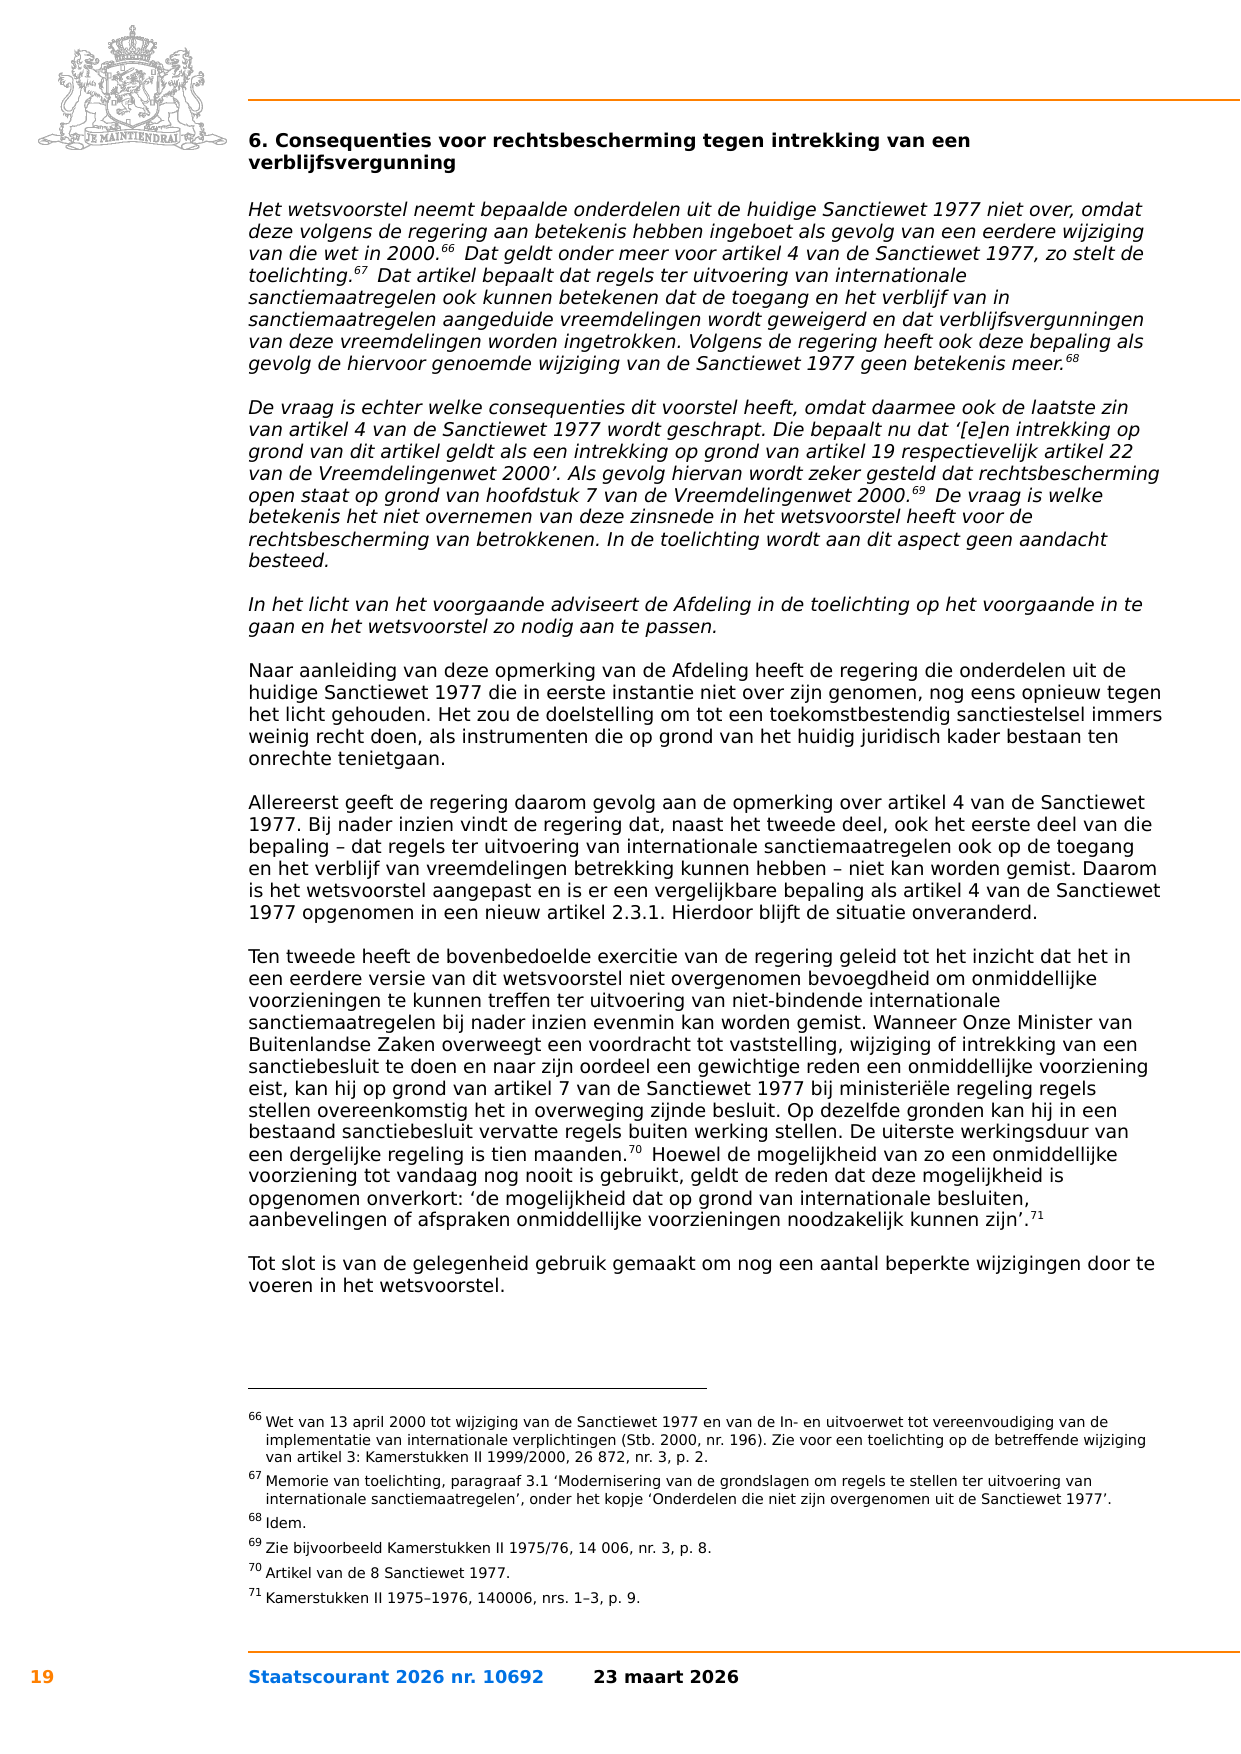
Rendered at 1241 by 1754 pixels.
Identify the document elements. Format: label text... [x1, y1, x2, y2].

text Ten tweede heeft de bovenbedoelde exercitie van de regering geleid tot het inzicht dat het in een eerdere versie van dit wetsvoorstel niet overgenomen bevoegdheid om onmiddellijke voorzieningen te kunnen treffen ter uitvoering van niet-bindende internationale sanctiemaatregelen bij nader inzien evenmin kan worden gemist. Wanneer Onze Minister van Buitenlandse Zaken overweegt een voordracht tot vaststelling, wijziging of intrekking van een sanctiebesluit te doen en naar zijn oordeel een gewichtige reden een onmiddellijke voorziening eist, kan hij op grond van artikel 7 van de Sanctiewet 1977 bij ministeriële regeling regels stellen overeenkomstig het in overweging zijnde besluit. Op dezelfde gronden kan hij in een bestaand sanctiebesluit vervatte regels buiten werking stellen. De uiterste werkingsduur van een dergelijke regeling is tien maanden. Hoewel de mogelijkheid van zo een onmiddellijke voorziening tot vandaag nog nooit is gebruikt, geldt de reden dat deze mogelijkheid is opgenomen onverkort: ‘de mogelijkheid dat op grond van internationale besluiten, aanbevelingen of afspraken onmiddellijke voorzieningen noodzakelijk kunnen zijn’. [248, 946, 1163, 1231]
text De vraag is echter welke consequenties dit voorstel heeft, omdat daarmee ook de laatste zin van artikel 4 van de Sanctiewet 1977 wordt geschrapt. Die bepaalt nu dat ‘[e]en intrekking op grond van dit artikel geldt als een intrekking op grond van artikel 19 respectievelijk artikel 22 van de Vreemdelingenwet 2000’. Als gevolg hiervan wordt zeker gesteld dat rechtsbescherming open staat op grond van hoofdstuk 7 van de Vreemdelingenwet 2000. De vraag is welke betekenis het niet overnemen van deze zinsnede in het wetsvoorstel heeft voor de rechtsbescherming van betrokkenen. In de toelichting wordt aan dit aspect geen aandacht besteed. [248, 397, 1163, 572]
text Allereerst geeft de regering daarom gevolg aan de opmerking over artikel 4 van de Sanctiewet 1977. Bij nader inzien vindt de regering dat, naast het tweede deel, ook het eerste deel van die bepaling – dat regels ter uitvoering van internationale sanctiemaatregelen ook op de toegang en het verblijf van vreemdelingen betrekking kunnen hebben – niet kan worden gemist. Daarom is het wetsvoorstel aangepast en is er een vergelijkbare bepaling als artikel 4 van de Sanctiewet 1977 opgenomen in een nieuw artikel 2.3.1. Hierdoor blijft de situatie onveranderd. [248, 792, 1163, 924]
text Naar aanleiding van deze opmerking van de Afdeling heeft de regering die onderdelen uit de huidige Sanctiewet 1977 die in eerste instantie niet over zijn genomen, nog eens opnieuw tegen het licht gehouden. Het zou de doelstelling om tot een toekomstbestendig sanctiestelsel immers weinig recht doen, als instrumenten die op grond van het huidig juridisch kader bestaan ten onrechte tenietgaan. [248, 660, 1163, 770]
text In het licht van het voorgaande adviseert de Afdeling in de toelichting op het voorgaande in te gaan en het wetsvoorstel zo nodig aan te passen. [248, 594, 1163, 638]
picture [38, 25, 227, 150]
text Zie bijvoorbeeld Kamerstukken II 1975/76, 14 006, nr. 3, p. 8. [248, 1536, 1163, 1558]
text Wet van 13 april 2000 tot wijziging van de Sanctiewet 1977 en van de In- en uitvoerwet tot vereenvoudiging van de implementatie van internationale verplichtingen (Stb. 2000, nr. 196). Zie voor een toelichting op de betreffende wijziging van artikel 3: Kamerstukken II 1999/2000, 26 872, nr. 3, p. 2. [248, 1410, 1163, 1466]
text Idem. [248, 1511, 1163, 1533]
text Memorie van toelichting, paragraaf 3.1 ‘Modernisering van de grondslagen om regels te stellen ter uitvoering van internationale sanctiemaatregelen’, onder het kopje ‘Onderdelen die niet zijn overgenomen uit de Sanctiewet 1977’. [248, 1469, 1163, 1508]
subtitle 6. Consequenties voor rechtsbescherming tegen intrekking van een verblijfsvergunning [248, 130, 1163, 174]
text Artikel van de 8 Sanctiewet 1977. [248, 1561, 1163, 1583]
text Kamerstukken II 1975–1976, 140006, nrs. 1–3, p. 9. [248, 1586, 1163, 1608]
text Het wetsvoorstel neemt bepaalde onderdelen uit de huidige Sanctiewet 1977 niet over, omdat deze volgens de regering aan betekenis hebben ingeboet als gevolg van een eerdere wijziging van die wet in 2000. Dat geldt onder meer voor artikel 4 van de Sanctiewet 1977, zo stelt de toelichting. Dat artikel bepaalt dat regels ter uitvoering van internationale sanctiemaatregelen ook kunnen betekenen dat de toegang en het verblijf van in sanctiemaatregelen aangeduide vreemdelingen wordt geweigerd en dat verblijfsvergunningen van deze vreemdelingen worden ingetrokken. Volgens de regering heeft ook deze bepaling als gevolg de hiervoor genoemde wijziging van de Sanctiewet 1977 geen betekenis meer. [248, 199, 1163, 375]
text Tot slot is van de gelegenheid gebruik gemaakt om nog een aantal beperkte wijzigingen door te voeren in het wetsvoorstel. [248, 1253, 1163, 1297]
